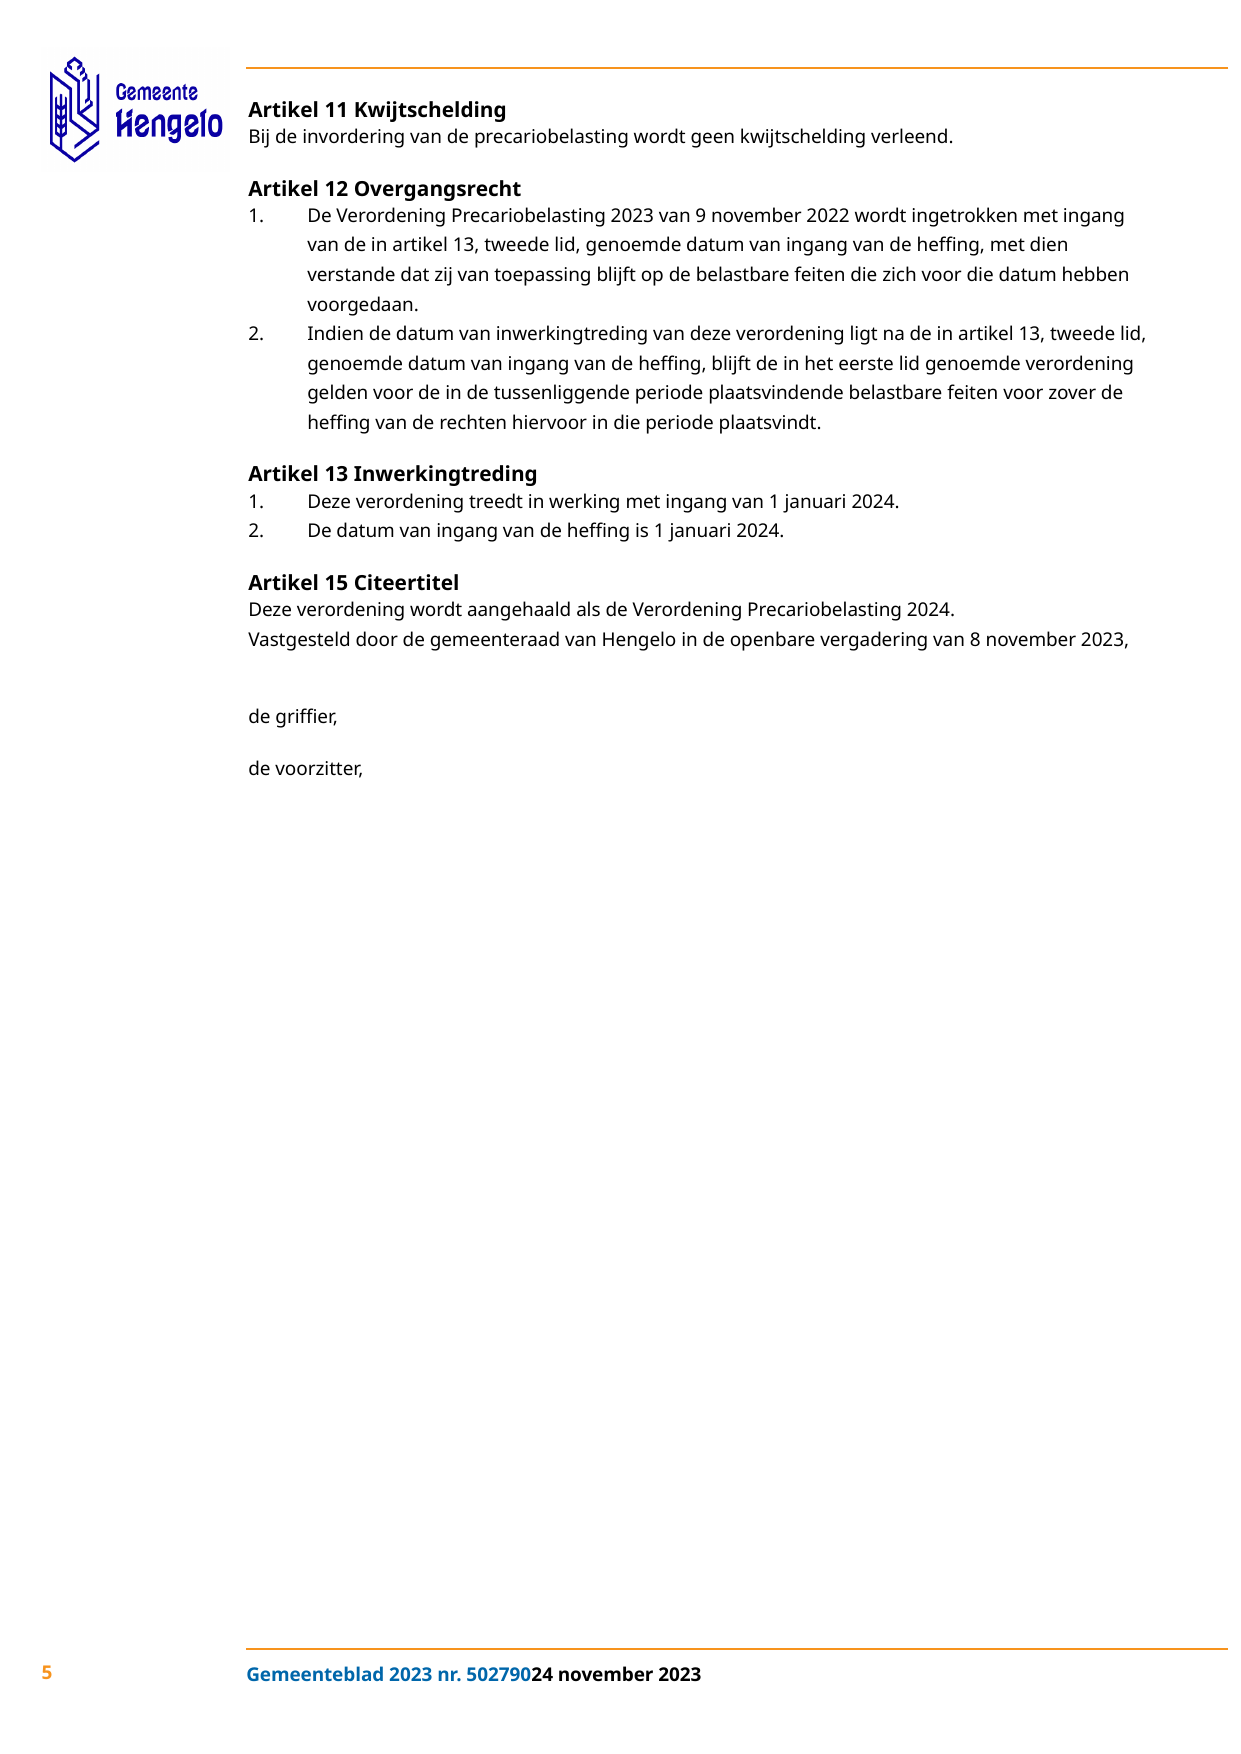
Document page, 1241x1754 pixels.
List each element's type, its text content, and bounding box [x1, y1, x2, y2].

text Vastgesteld door de gemeenteraad van Hengelo in de openbare vergadering van 8 november 2023, [248, 626, 1152, 652]
text Artikel 12 Overgangsrecht [248, 174, 1152, 202]
list Indien de datum van inwerkingtreding van deze verordening ligt na de in artikel 13, tweede lid, genoemde datum van ingang van de heffing, blijft de in het eerste lid genoemde verordening gelden voor de in de tussenliggende periode plaatsvindende belastbare feiten voor zover de heffing van de rechten hiervoor in die periode plaatsvindt. [248, 320, 1152, 435]
text de griffier, [248, 703, 1152, 729]
text de voorzitter, [248, 755, 1152, 780]
list Deze verordening treedt in werking met ingang van 1 januari 2024. [248, 488, 1152, 514]
list De Verordening Precariobelasting 2023 van 9 november 2022 wordt ingetrokken met ingang van de in artikel 13, tweede lid, genoemde datum van ingang van de heffing, met dien verstande dat zij van toepassing blijft op de belastbare feiten die zich voor die datum hebben voorgedaan. [248, 202, 1152, 317]
text Bij de invordering van de precariobelasting wordt geen kwijtschelding verleend. [248, 123, 1152, 149]
picture [41, 47, 231, 172]
text Artikel 13 Inwerkingtreding [248, 459, 1152, 488]
text Deze verordening wordt aangehaald als de Verordening Precariobelasting 2024. [248, 596, 1152, 622]
list De datum van ingang van de heffing is 1 januari 2024. [248, 518, 1152, 543]
text Artikel 11 Kwijtschelding [248, 95, 1152, 123]
text Artikel 15 Citeertitel [248, 568, 1152, 596]
